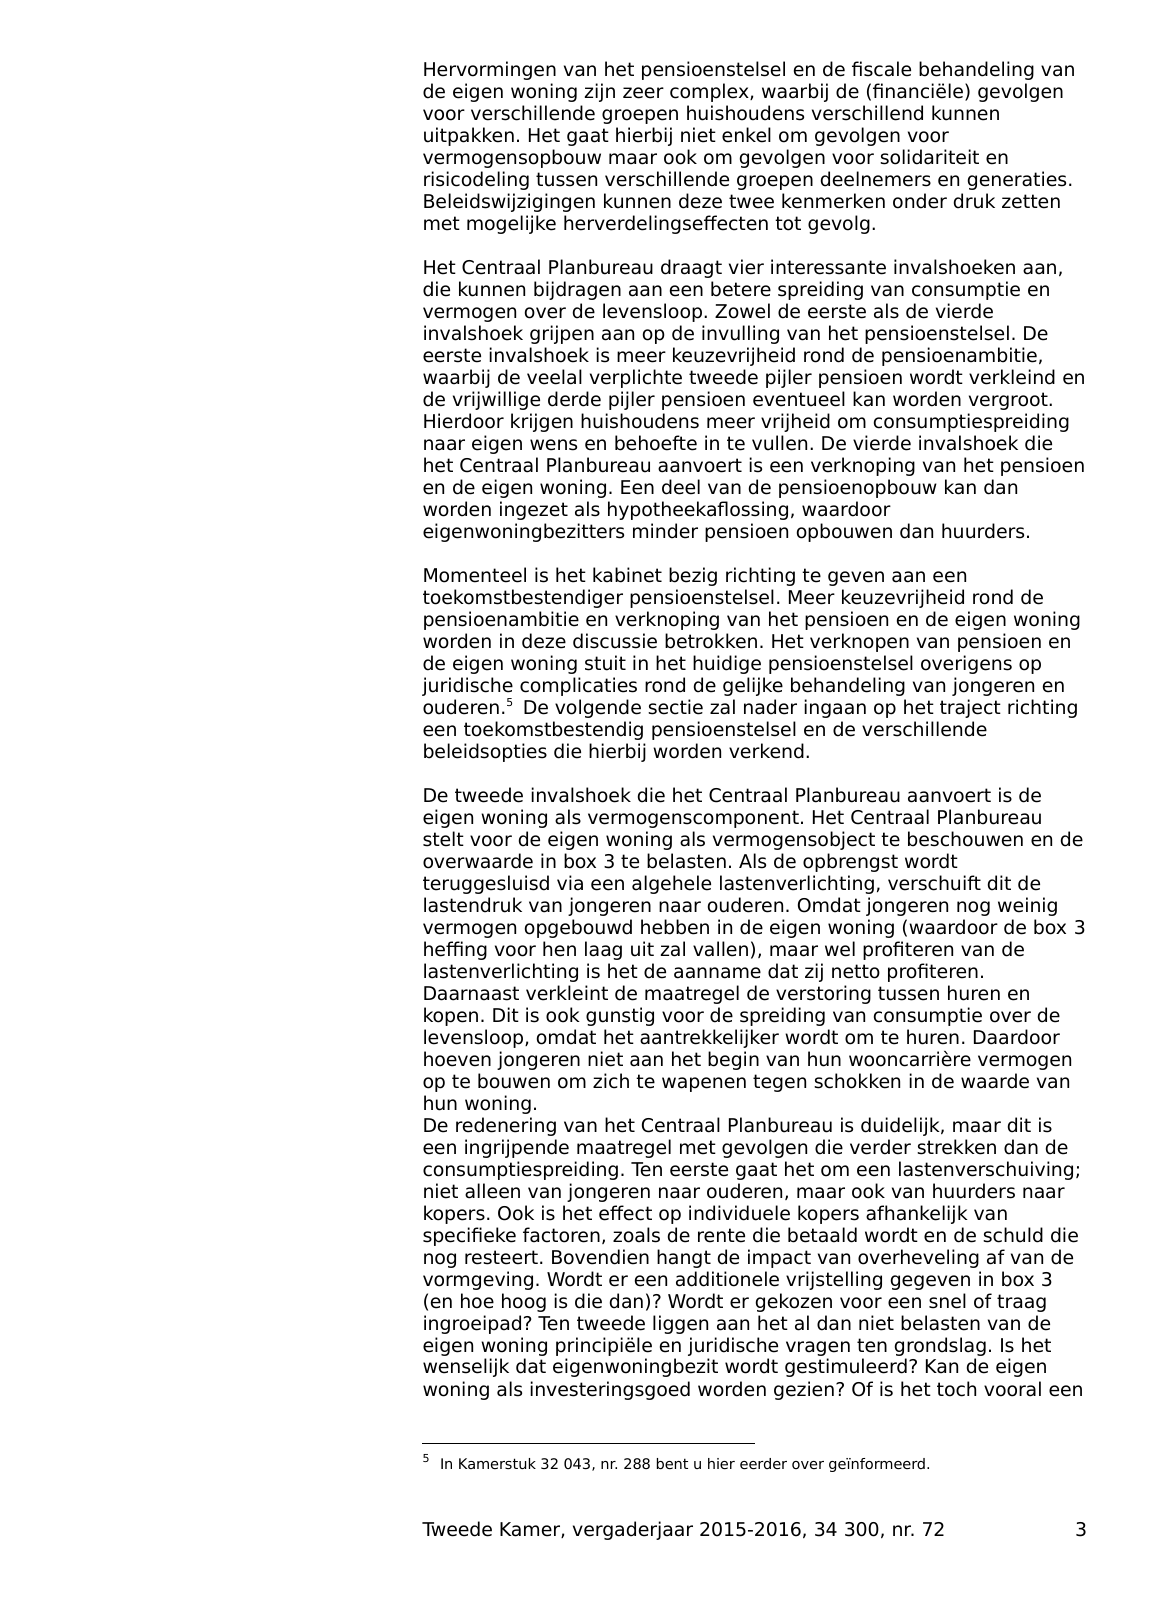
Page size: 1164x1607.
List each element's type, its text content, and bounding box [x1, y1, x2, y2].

text Hervormingen van het pensioenstelsel en de fiscale behandeling van de eigen woning zijn zeer complex, waarbij de (financiële) gevolgen voor verschillende groepen huishoudens verschillend kunnen uitpakken. Het gaat hierbij niet enkel om gevolgen voor vermogensopbouw maar ook om gevolgen voor solidariteit en risicodeling tussen verschillende groepen deelnemers en generaties. Beleidswijzigingen kunnen deze twee kenmerken onder druk zetten met mogelijke herverdelingseffecten tot gevolg. [422, 59, 1087, 235]
text Momenteel is het kabinet bezig richting te geven aan een toekomstbestendiger pensioenstelsel. Meer keuzevrijheid rond de pensioenambitie en verknoping van het pensioen en de eigen woning worden in deze discussie betrokken. Het verknopen van pensioen en de eigen woning stuit in het huidige pensioenstelsel overigens op juridische complicaties rond de gelijke behandeling van jongeren en ouderen. De volgende sectie zal nader ingaan op het traject richting een toekomstbestendig pensioenstelsel en de verschillende beleidsopties die hierbij worden verkend. [422, 565, 1087, 763]
text De tweede invalshoek die het Centraal Planbureau aanvoert is de eigen woning als vermogenscomponent. Het Centraal Planbureau stelt voor de eigen woning als vermogensobject te beschouwen en de overwaarde in box 3 te belasten. Als de opbrengst wordt teruggesluisd via een algehele lastenverlichting, verschuift dit de lastendruk van jongeren naar ouderen. Omdat jongeren nog weinig vermogen opgebouwd hebben in de eigen woning (waardoor de box 3 heffing voor hen laag uit zal vallen), maar wel profiteren van de lastenverlichting is het de aanname dat zij netto profiteren. Daarnaast verkleint de maatregel de verstoring tussen huren en kopen. Dit is ook gunstig voor de spreiding van consumptie over de levensloop, omdat het aantrekkelijker wordt om te huren. Daardoor hoeven jongeren niet aan het begin van hun wooncarrière vermogen op te bouwen om zich te wapenen tegen schokken in de waarde van hun woning. [422, 785, 1087, 1115]
text In Kamerstuk 32 043, nr. 288 bent u hier eerder over geïnformeerd. [422, 1452, 1087, 1474]
text De redenering van het Centraal Planbureau is duidelijk, maar dit is een ingrijpende maatregel met gevolgen die verder strekken dan de consumptiespreiding. Ten eerste gaat het om een lastenverschuiving; niet alleen van jongeren naar ouderen, maar ook van huurders naar kopers. Ook is het effect op individuele kopers afhankelijk van specifieke factoren, zoals de rente die betaald wordt en de schuld die nog resteert. Bovendien hangt de impact van overheveling af van de vormgeving. Wordt er een additionele vrijstelling gegeven in box 3 (en hoe hoog is die dan)? Wordt er gekozen voor een snel of traag ingroeipad? Ten tweede liggen aan het al dan niet belasten van de eigen woning principiële en juridische vragen ten grondslag. Is het wenselijk dat eigenwoningbezit wordt gestimuleerd? Kan de eigen woning als investeringsgoed worden gezien? Of is het toch vooral een [422, 1115, 1087, 1400]
text Het Centraal Planbureau draagt vier interessante invalshoeken aan, die kunnen bijdragen aan een betere spreiding van consumptie en vermogen over de levensloop. Zowel de eerste als de vierde invalshoek grijpen aan op de invulling van het pensioenstelsel. De eerste invalshoek is meer keuzevrijheid rond de pensioenambitie, waarbij de veelal verplichte tweede pijler pensioen wordt verkleind en de vrijwillige derde pijler pensioen eventueel kan worden vergroot. Hierdoor krijgen huishoudens meer vrijheid om consumptiespreiding naar eigen wens en behoefte in te vullen. De vierde invalshoek die het Centraal Planbureau aanvoert is een verknoping van het pensioen en de eigen woning. Een deel van de pensioenopbouw kan dan worden ingezet als hypotheekaflossing, waardoor eigenwoningbezitters minder pensioen opbouwen dan huurders. [422, 257, 1087, 543]
